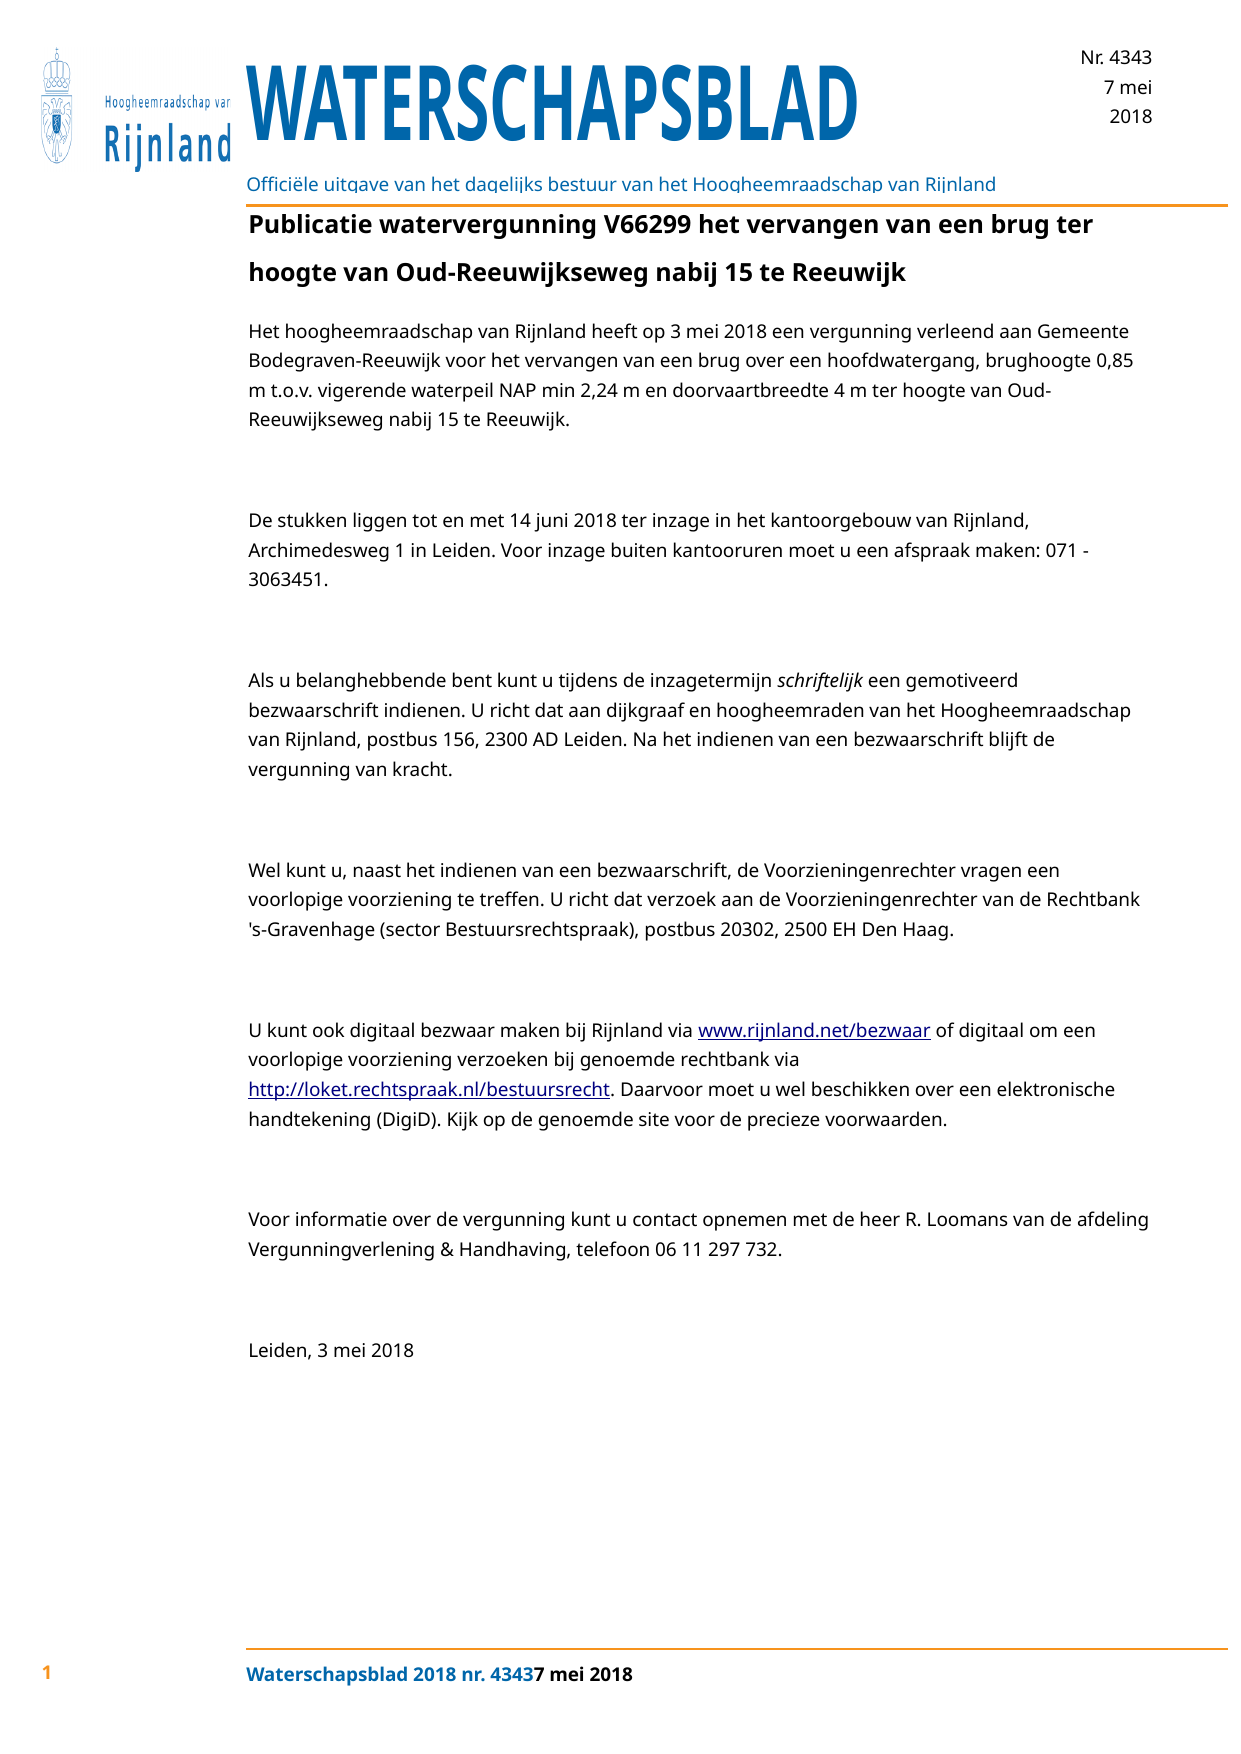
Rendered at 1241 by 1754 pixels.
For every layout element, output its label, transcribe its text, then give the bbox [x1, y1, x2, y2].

text Wel kunt u, naast het indienen van een bezwaarschrift, de Voorzieningenrechter vragen een voorlopige voorziening te treffen. U richt dat verzoek aan de Voorzieningenrechter van de Rechtbank 's-Gravenhage (sector Bestuursrechtspraak), postbus 20302, 2500 EH Den Haag. [248, 857, 1152, 942]
text De stukken liggen tot en met 14 juni 2018 ter inzage in het kantoorgebouw van Rijnland, Archimedesweg 1 in Leiden. Voor inzage buiten kantooruren moet u een afspraak maken: 071 - 3063451. [248, 507, 1152, 592]
text U kunt ook digitaal bezwaar maken bij Rijnland via www.rijnland.net/bezwaar of digitaal om een voorlopige voorziening verzoeken bij genoemde rechtbank via http://loket.rechtspraak.nl/bestuursrecht. Daarvoor moet u wel beschikken over een elektronische handtekening (DigiD). Kijk op de genoemde site voor de precieze voorwaarden. [248, 1017, 1152, 1132]
text Voor informatie over de vergunning kunt u contact opnemen met de heer R. Loomans van de afdeling Vergunningverlening & Handhaving, telefoon 06 11 297 732. [248, 1207, 1152, 1262]
picture [41, 47, 231, 172]
text Leiden, 3 mei 2018 [248, 1337, 1152, 1363]
text Het hoogheemraadschap van Rijnland heeft op 3 mei 2018 een vergunning verleend aan Gemeente Bodegraven-Reeuwijk voor het vervangen van een brug over een hoofdwatergang, brughoogte 0,85 m t.o.v. vigerende waterpeil NAP min 2,24 m en doorvaartbreedte 4 m ter hoogte van Oud-Reeuwijkseweg nabij 15 te Reeuwijk. [248, 318, 1152, 432]
text Als u belanghebbende bent kunt u tijdens de inzagetermijn schriftelijk een gemotiveerd bezwaarschrift indienen. U richt dat aan dijkgraaf en hoogheemraden van het Hoogheemraadschap van Rijnland, postbus 156, 2300 AD Leiden. Na het indienen van een bezwaarschrift blijft de vergunning van kracht. [248, 667, 1152, 782]
text Publicatie watervergunning V66299 het vervangen van een brug ter hoogte van Oud-Reeuwijkseweg nabij 15 te Reeuwijk [248, 207, 1152, 288]
